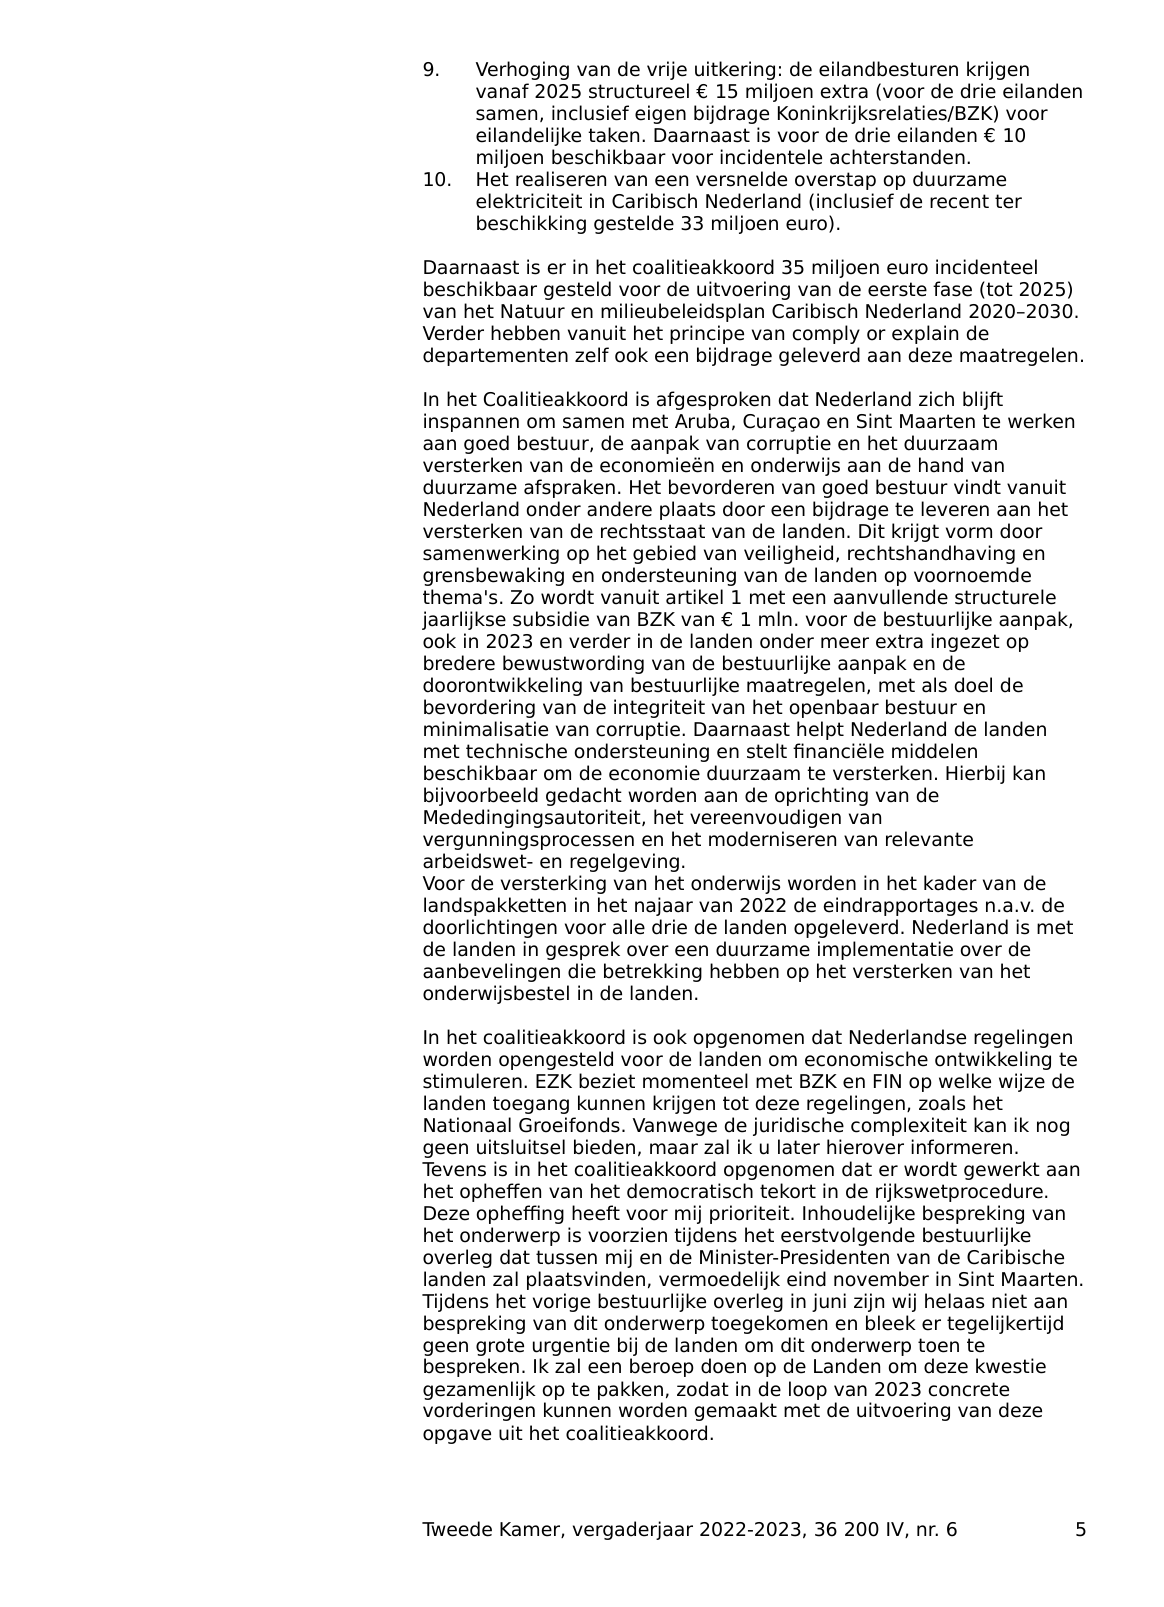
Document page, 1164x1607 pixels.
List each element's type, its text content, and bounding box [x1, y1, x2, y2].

text In het coalitieakkoord is ook opgenomen dat Nederlandse regelingen worden opengesteld voor de landen om economische ontwikkeling te stimuleren. EZK beziet momenteel met BZK en FIN op welke wijze de landen toegang kunnen krijgen tot deze regelingen, zoals het Nationaal Groeifonds. Vanwege de juridische complexiteit kan ik nog geen uitsluitsel bieden, maar zal ik u later hierover informeren. [422, 1027, 1087, 1159]
text In het Coalitieakkoord is afgesproken dat Nederland zich blijft inspannen om samen met Aruba, Curaçao en Sint Maarten te werken aan goed bestuur, de aanpak van corruptie en het duurzaam versterken van de economieën en onderwijs aan de hand van duurzame afspraken. Het bevorderen van goed bestuur vindt vanuit Nederland onder andere plaats door een bijdrage te leveren aan het versterken van de rechtsstaat van de landen. Dit krijgt vorm door samenwerking op het gebied van veiligheid, rechtshandhaving en grensbewaking en ondersteuning van de landen op voornoemde thema's. Zo wordt vanuit artikel 1 met een aanvullende structurele jaarlijkse subsidie van BZK van € 1 mln. voor de bestuurlijke aanpak, ook in 2023 en verder in de landen onder meer extra ingezet op bredere bewustwording van de bestuurlijke aanpak en de doorontwikkeling van bestuurlijke maatregelen, met als doel de bevordering van de integriteit van het openbaar bestuur en minimalisatie van corruptie. Daarnaast helpt Nederland de landen met technische ondersteuning en stelt financiële middelen beschikbaar om de economie duurzaam te versterken. Hierbij kan bijvoorbeeld gedacht worden aan de oprichting van de Mededingingsautoriteit, het vereenvoudigen van vergunningsprocessen en het moderniseren van relevante arbeidswet- en regelgeving. [422, 389, 1087, 873]
text 9. Verhoging van de vrije uitkering: de eilandbesturen krijgen vanaf 2025 structureel € 15 miljoen extra (voor de drie eilanden samen, inclusief eigen bijdrage Koninkrijksrelaties/BZK) voor eilandelijke taken. Daarnaast is voor de drie eilanden € 10 miljoen beschikbaar voor incidentele achterstanden. [422, 59, 1087, 169]
text Daarnaast is er in het coalitieakkoord 35 miljoen euro incidenteel beschikbaar gesteld voor de uitvoering van de eerste fase (tot 2025) van het Natuur en milieubeleidsplan Caribisch Nederland 2020–2030. Verder hebben vanuit het principe van comply or explain de departementen zelf ook een bijdrage geleverd aan deze maatregelen. [422, 257, 1087, 367]
text 10. Het realiseren van een versnelde overstap op duurzame elektriciteit in Caribisch Nederland (inclusief de recent ter beschikking gestelde 33 miljoen euro). [422, 169, 1087, 235]
text Tevens is in het coalitieakkoord opgenomen dat er wordt gewerkt aan het opheffen van het democratisch tekort in de rijkswetprocedure. Deze opheffing heeft voor mij prioriteit. Inhoudelijke bespreking van het onderwerp is voorzien tijdens het eerstvolgende bestuurlijke overleg dat tussen mij en de Minister-Presidenten van de Caribische landen zal plaatsvinden, vermoedelijk eind november in Sint Maarten. Tijdens het vorige bestuurlijke overleg in juni zijn wij helaas niet aan bespreking van dit onderwerp toegekomen en bleek er tegelijkertijd geen grote urgentie bij de landen om dit onderwerp toen te bespreken. Ik zal een beroep doen op de Landen om deze kwestie gezamenlijk op te pakken, zodat in de loop van 2023 concrete vorderingen kunnen worden gemaakt met de uitvoering van deze opgave uit het coalitieakkoord. [422, 1159, 1087, 1444]
text Voor de versterking van het onderwijs worden in het kader van de landspakketten in het najaar van 2022 de eindrapportages n.a.v. de doorlichtingen voor alle drie de landen opgeleverd. Nederland is met de landen in gesprek over een duurzame implementatie over de aanbevelingen die betrekking hebben op het versterken van het onderwijsbestel in de landen. [422, 873, 1087, 1004]
